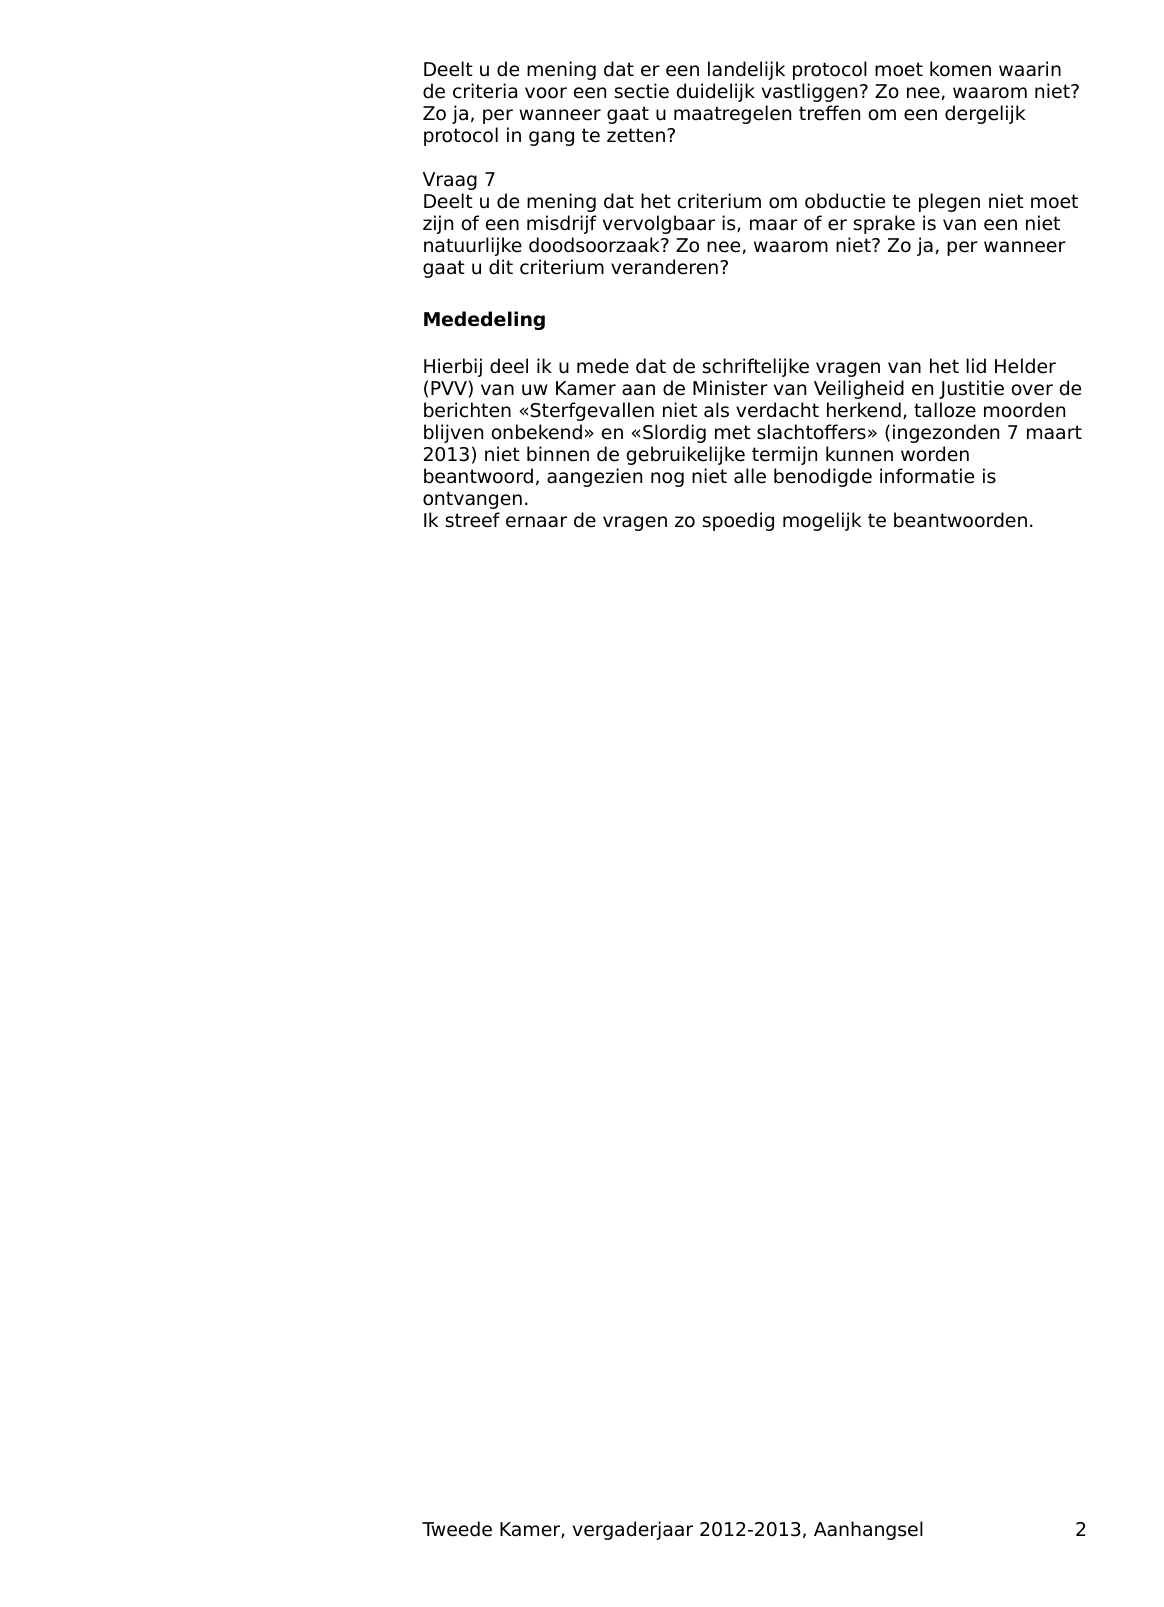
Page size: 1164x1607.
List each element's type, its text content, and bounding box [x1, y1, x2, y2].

text Deelt u de mening dat er een landelijk protocol moet komen waarin de criteria voor een sectie duidelijk vastliggen? Zo nee, waarom niet? Zo ja, per wanneer gaat u maatregelen treffen om een dergelijk protocol in gang te zetten? [422, 59, 1087, 147]
text Deelt u de mening dat het criterium om obductie te plegen niet moet zijn of een misdrijf vervolgbaar is, maar of er sprake is van een niet natuurlijke doodsoorzaak? Zo nee, waarom niet? Zo ja, per wanneer gaat u dit criterium veranderen? [422, 191, 1087, 279]
subtitle Mededeling [422, 309, 1087, 331]
text Ik streef ernaar de vragen zo spoedig mogelijk te beantwoorden. [422, 510, 1087, 532]
text Vraag 7 [422, 169, 1087, 191]
text Hierbij deel ik u mede dat de schriftelijke vragen van het lid Helder (PVV) van uw Kamer aan de Minister van Veiligheid en Justitie over de berichten «Sterfgevallen niet als verdacht herkend, talloze moorden blijven onbekend» en «Slordig met slachtoffers» (ingezonden 7 maart 2013) niet binnen de gebruikelijke termijn kunnen worden beantwoord, aangezien nog niet alle benodigde informatie is ontvangen. [422, 356, 1087, 510]
